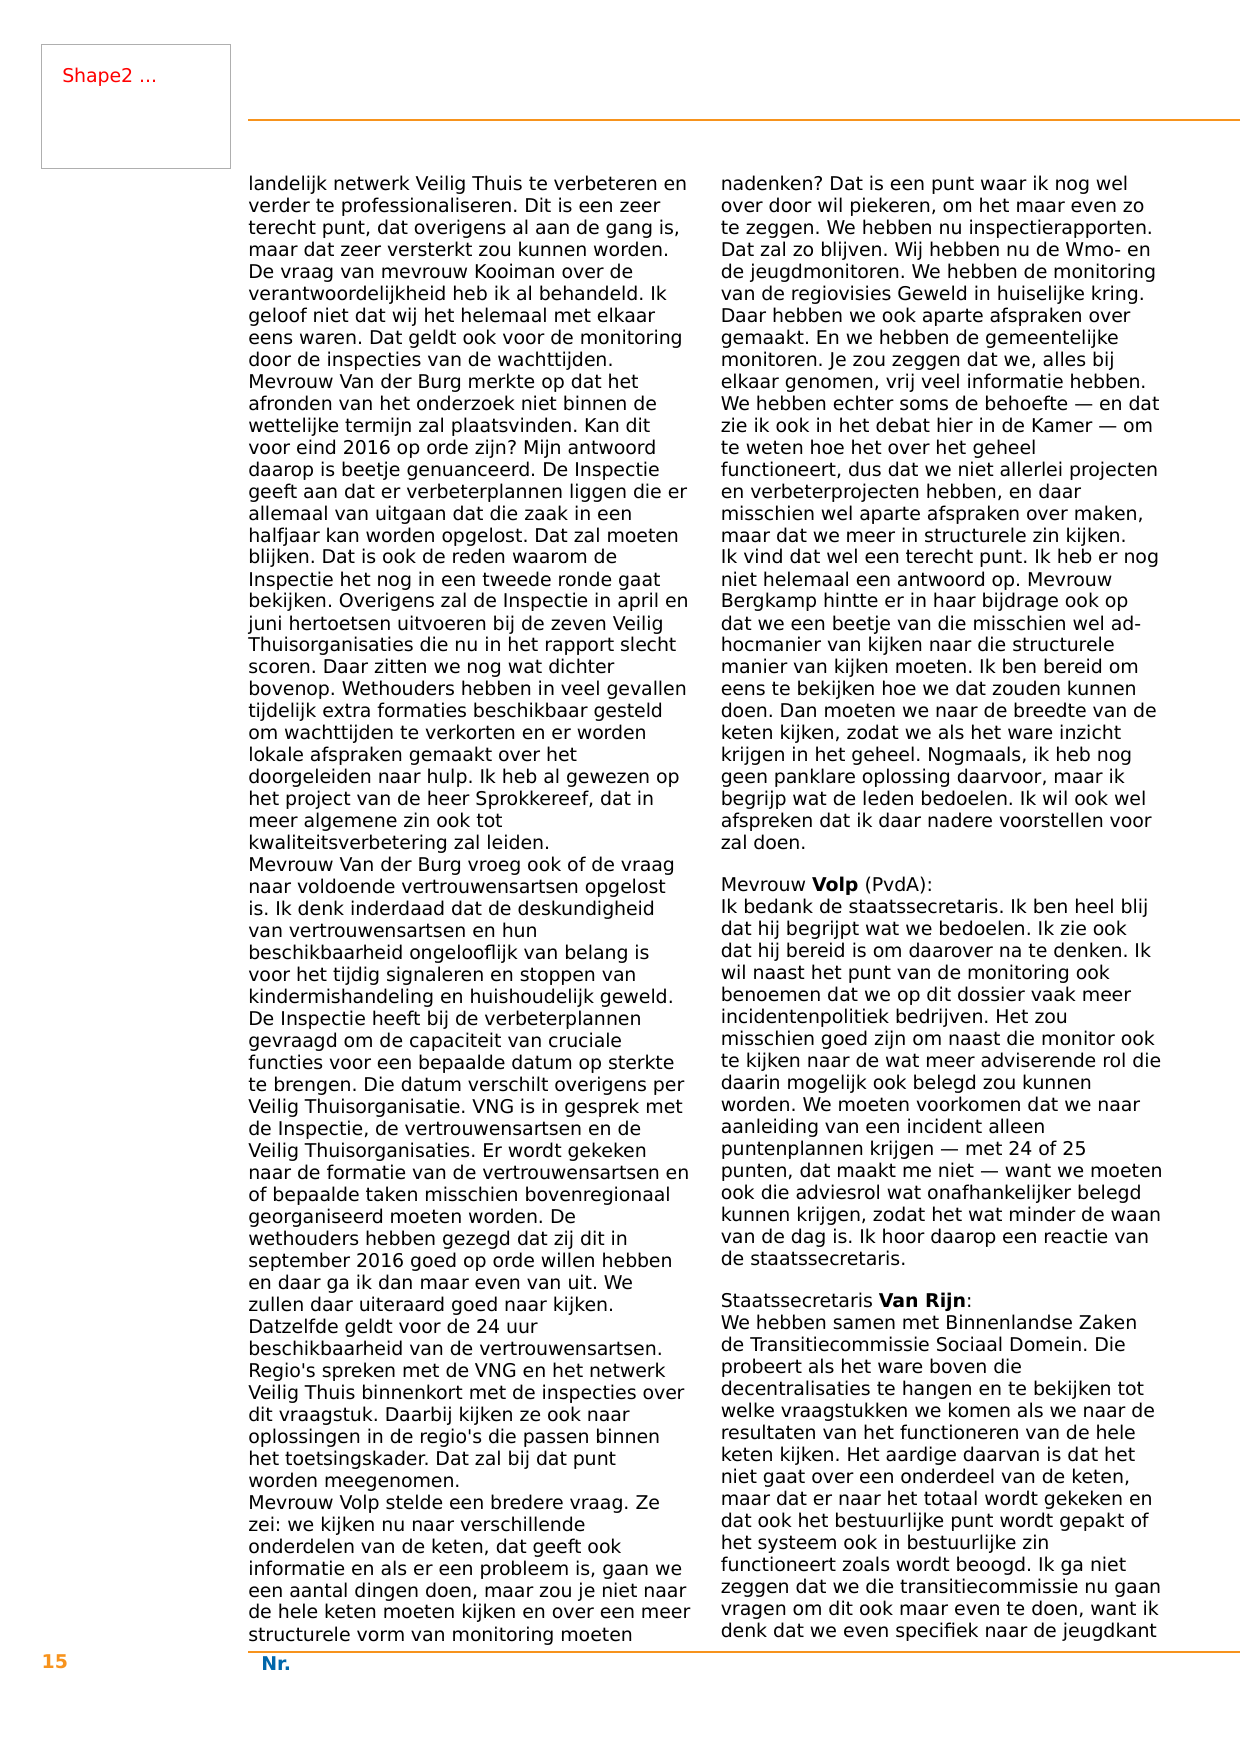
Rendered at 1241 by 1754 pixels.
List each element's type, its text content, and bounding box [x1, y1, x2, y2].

text nadenken? Dat is een punt waar ik nog wel over door wil piekeren, om het maar even zo te zeggen. We hebben nu inspectierapporten. Dat zal zo blijven. Wij hebben nu de Wmo- en de jeugdmonitoren. We hebben de monitoring van de regiovisies Geweld in huiselijke kring. Daar hebben we ook aparte afspraken over gemaakt. En we hebben de gemeentelijke monitoren. Je zou zeggen dat we, alles bij elkaar genomen, vrij veel informatie hebben. We hebben echter soms de behoefte — en dat zie ik ook in het debat hier in de Kamer — om te weten hoe het over het geheel functioneert, dus dat we niet allerlei projecten en verbeterprojecten hebben, en daar misschien wel aparte afspraken over maken, maar dat we meer in structurele zin kijken. [721, 173, 1163, 546]
text Datzelfde geldt voor de 24 uur beschikbaarheid van de vertrouwensartsen. Regio's spreken met de VNG en het netwerk Veilig Thuis binnenkort met de inspecties over dit vraagstuk. Daarbij kijken ze ook naar oplossingen in de regio's die passen binnen het toetsingskader. Dat zal bij dat punt worden meegenomen. [248, 1316, 691, 1492]
text Mevrouw Van der Burg vroeg ook of de vraag naar voldoende vertrouwensartsen opgelost is. Ik denk inderdaad dat de deskundigheid van vertrouwensartsen en hun beschikbaarheid ongelooflijk van belang is voor het tijdig signaleren en stoppen van kindermishandeling en huishoudelijk geweld. De Inspectie heeft bij de verbeterplannen gevraagd om de capaciteit van cruciale functies voor een bepaalde datum op sterkte te brengen. Die datum verschilt overigens per Veilig Thuisorganisatie. VNG is in gesprek met de Inspectie, de vertrouwensartsen en de Veilig Thuisorganisaties. Er wordt gekeken naar de formatie van de vertrouwensartsen en of bepaalde taken misschien bovenregionaal georganiseerd moeten worden. De wethouders hebben gezegd dat zij dit in september 2016 goed op orde willen hebben en daar ga ik dan maar even van uit. We zullen daar uiteraard goed naar kijken. [248, 854, 691, 1316]
text Ik vind dat wel een terecht punt. Ik heb er nog niet helemaal een antwoord op. Mevrouw Bergkamp hintte er in haar bijdrage ook op dat we een beetje van die misschien wel ad-hocmanier van kijken naar die structurele manier van kijken moeten. Ik ben bereid om eens te bekijken hoe we dat zouden kunnen doen. Dan moeten we naar de breedte van de keten kijken, zodat we als het ware inzicht krijgen in het geheel. Nogmaals, ik heb nog geen panklare oplossing daarvoor, maar ik begrijp wat de leden bedoelen. Ik wil ook wel afspreken dat ik daar nadere voorstellen voor zal doen. [721, 546, 1163, 854]
text landelijk netwerk Veilig Thuis te verbeteren en verder te professionaliseren. Dit is een zeer terecht punt, dat overigens al aan de gang is, maar dat zeer versterkt zou kunnen worden. [248, 173, 691, 261]
text We hebben samen met Binnenlandse Zaken de Transitiecommissie Sociaal Domein. Die probeert als het ware boven die decentralisaties te hangen en te bekijken tot welke vraagstukken we komen als we naar de resultaten van het functioneren van de hele keten kijken. Het aardige daarvan is dat het niet gaat over een onderdeel van de keten, maar dat er naar het totaal wordt gekeken en dat ook het bestuurlijke punt wordt gepakt of het systeem ook in bestuurlijke zin functioneert zoals wordt beoogd. Ik ga niet zeggen dat we die transitiecommissie nu gaan vragen om dit ook maar even te doen, want ik denk dat we even specifiek naar de jeugdkant [721, 1312, 1163, 1641]
text Staatssecretaris Van Rijn: [721, 1290, 1163, 1312]
text Mevrouw Volp stelde een bredere vraag. Ze zei: we kijken nu naar verschillende onderdelen van de keten, dat geeft ook informatie en als er een probleem is, gaan we een aantal dingen doen, maar zou je niet naar de hele keten moeten kijken en over een meer structurele vorm van monitoring moeten [248, 1492, 691, 1645]
text Mevrouw Volp (PvdA): [721, 874, 1163, 896]
text Mevrouw Van der Burg merkte op dat het afronden van het onderzoek niet binnen de wettelijke termijn zal plaatsvinden. Kan dit voor eind 2016 op orde zijn? Mijn antwoord daarop is beetje genuanceerd. De Inspectie geeft aan dat er verbeterplannen liggen die er allemaal van uitgaan dat die zaak in een halfjaar kan worden opgelost. Dat zal moeten blijken. Dat is ook de reden waarom de Inspectie het nog in een tweede ronde gaat bekijken. Overigens zal de Inspectie in april en juni hertoetsen uitvoeren bij de zeven Veilig Thuisorganisaties die nu in het rapport slecht scoren. Daar zitten we nog wat dichter bovenop. Wethouders hebben in veel gevallen tijdelijk extra formaties beschikbaar gesteld om wachttijden te verkorten en er worden lokale afspraken gemaakt over het doorgeleiden naar hulp. Ik heb al gewezen op het project van de heer Sprokkereef, dat in meer algemene zin ook tot kwaliteitsverbetering zal leiden. [248, 371, 691, 854]
text De vraag van mevrouw Kooiman over de verantwoordelijkheid heb ik al behandeld. Ik geloof niet dat wij het helemaal met elkaar eens waren. Dat geldt ook voor de monitoring door de inspecties van de wachttijden. [248, 261, 691, 371]
text Ik bedank de staatssecretaris. Ik ben heel blij dat hij begrijpt wat we bedoelen. Ik zie ook dat hij bereid is om daarover na te denken. Ik wil naast het punt van de monitoring ook benoemen dat we op dit dossier vaak meer incidentenpolitiek bedrijven. Het zou misschien goed zijn om naast die monitor ook te kijken naar de wat meer adviserende rol die daarin mogelijk ook belegd zou kunnen worden. We moeten voorkomen dat we naar aanleiding van een incident alleen puntenplannen krijgen — met 24 of 25 punten, dat maakt me niet — want we moeten ook die adviesrol wat onafhankelijker belegd kunnen krijgen, zodat het wat minder de waan van de dag is. Ik hoor daarop een reactie van de staatssecretaris. [721, 896, 1163, 1270]
